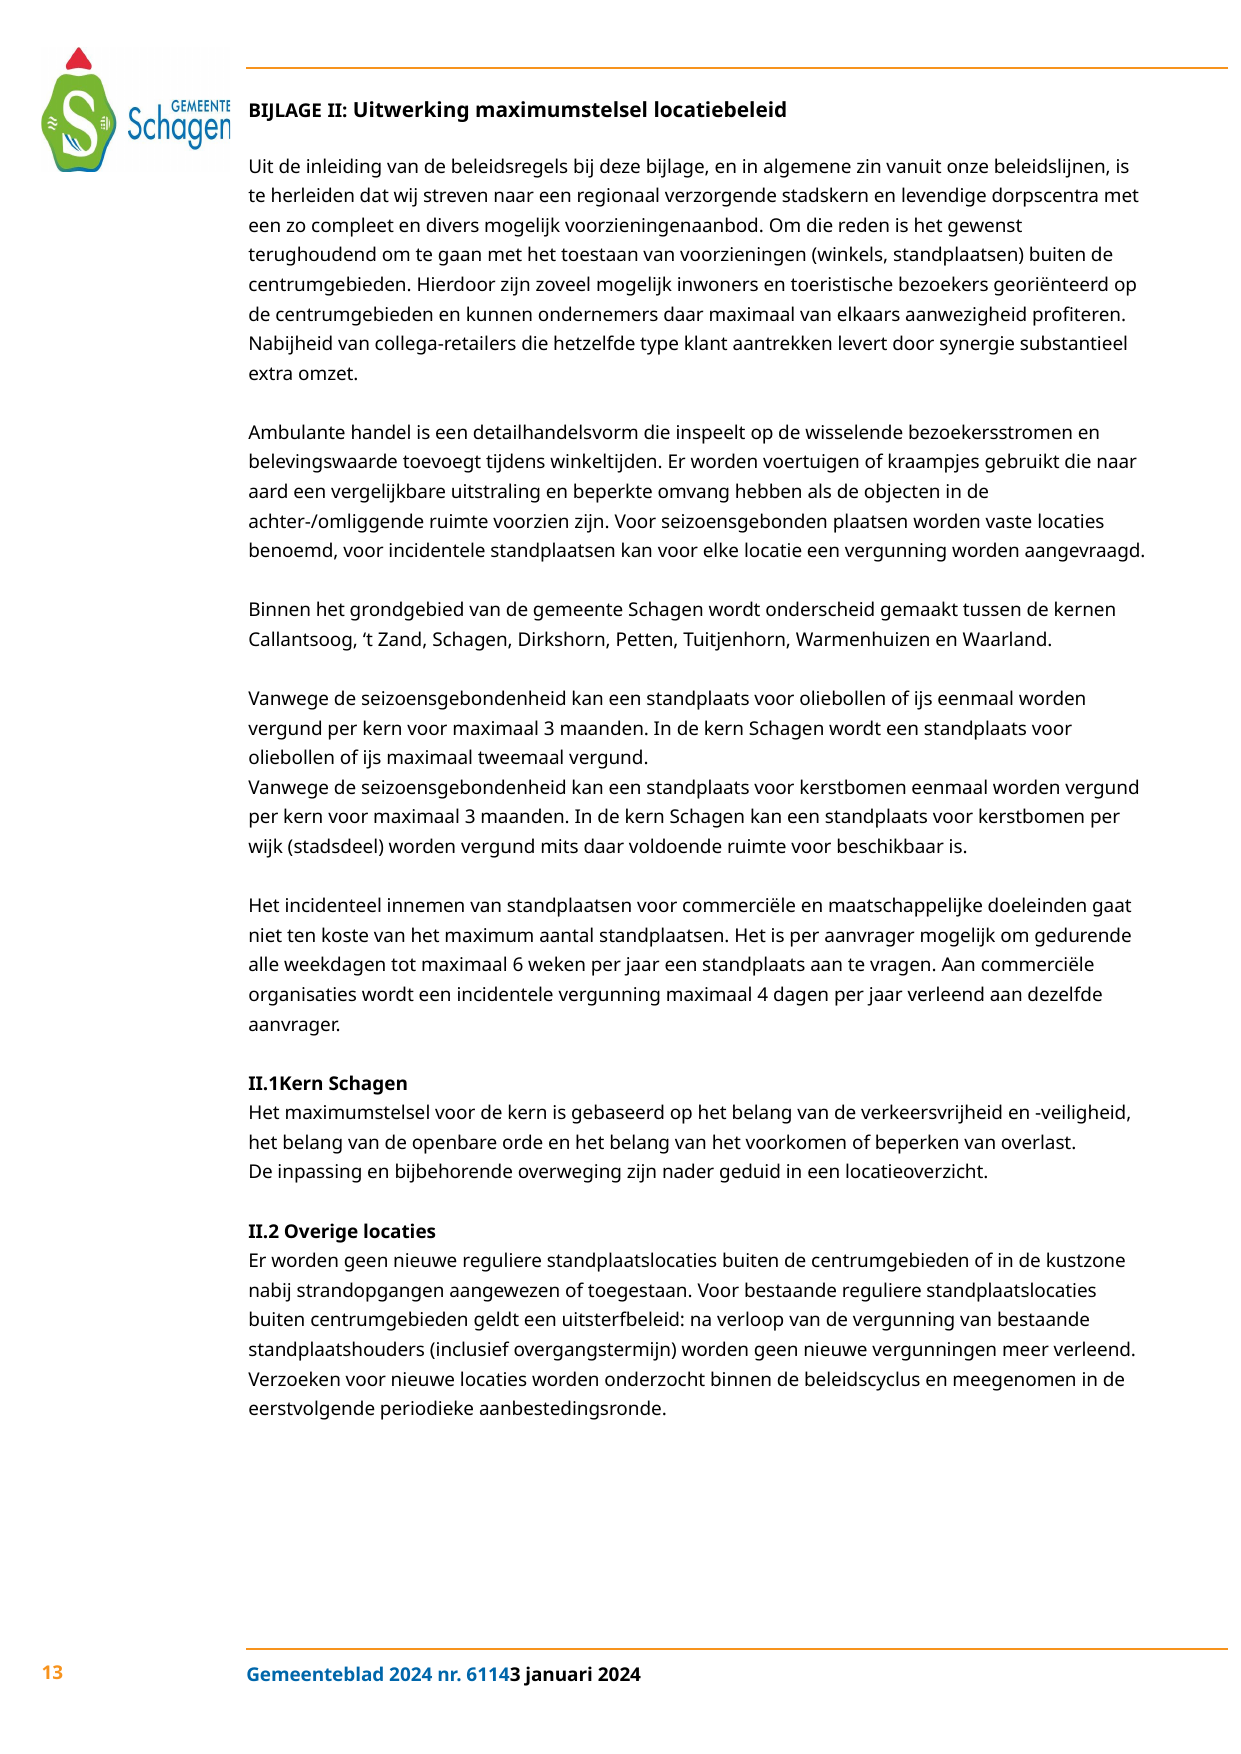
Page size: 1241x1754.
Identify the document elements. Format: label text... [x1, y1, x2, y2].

text Het incidenteel innemen van standplaatsen voor commerciële en maatschappelijke doeleinden gaat niet ten koste van het maximum aantal standplaatsen. Het is per aanvrager mogelijk om gedurende alle weekdagen tot maximaal 6 weken per jaar een standplaats aan te vragen. Aan commerciële organisaties wordt een incidentele vergunning maximaal 4 dagen per jaar verleend aan dezelfde aanvrager. [248, 892, 1152, 1037]
text De inpassing en bijbehorende overweging zijn nader geduid in een locatieoverzicht. [248, 1159, 1152, 1184]
text II.1Kern Schagen [248, 1070, 1152, 1096]
text Ambulante handel is een detailhandelsvorm die inspeelt op de wisselende bezoekersstromen en belevingswaarde toevoegt tijdens winkeltijden. Er worden voertuigen of kraampjes gebruikt die naar aard een vergelijkbare uitstraling en beperkte omvang hebben als de objecten in de achter-/omliggende ruimte voorzien zijn. Voor seizoensgebonden plaatsen worden vaste locaties benoemd, voor incidentele standplaatsen kan voor elke locatie een vergunning worden aangevraagd. [248, 419, 1152, 563]
text Er worden geen nieuwe reguliere standplaatslocaties buiten de centrumgebieden of in de kustzone nabij strandopgangen aangewezen of toegestaan. Voor bestaande reguliere standplaatslocaties buiten centrumgebieden geldt een uitsterfbeleid: na verloop van de vergunning van bestaande standplaatshouders (inclusief overgangstermijn) worden geen nieuwe vergunningen meer verleend. [248, 1247, 1152, 1362]
text BIJLAGE II: Uitwerking maximumstelsel locatiebeleid [248, 95, 1152, 123]
text Het maximumstelsel voor de kern is gebaseerd op het belang van de verkeersvrijheid en -veiligheid, het belang van de openbare orde en het belang van het voorkomen of beperken van overlast. [248, 1099, 1152, 1155]
text Uit de inleiding van de beleidsregels bij deze bijlage, en in algemene zin vanuit onze beleidslijnen, is te herleiden dat wij streven naar een regionaal verzorgende stadskern en levendige dorpscentra met een zo compleet en divers mogelijk voorzieningenaanbod. Om die reden is het gewenst terughoudend om te gaan met het toestaan van voorzieningen (winkels, standplaatsen) buiten de centrumgebieden. Hierdoor zijn zoveel mogelijk inwoners en toeristische bezoekers georiënteerd op de centrumgebieden en kunnen ondernemers daar maximaal van elkaars aanwezigheid profiteren. Nabijheid van collega-retailers die hetzelfde type klant aantrekken levert door synergie substantieel extra omzet. [248, 153, 1152, 386]
text Vanwege de seizoensgebondenheid kan een standplaats voor oliebollen of ijs eenmaal worden vergund per kern voor maximaal 3 maanden. In de kern Schagen wordt een standplaats voor oliebollen of ijs maximaal tweemaal vergund. [248, 685, 1152, 770]
text Binnen het grondgebied van de gemeente Schagen wordt onderscheid gemaakt tussen de kernen Callantsoog, ‘t Zand, Schagen, Dirkshorn, Petten, Tuitjenhorn, Warmenhuizen en Waarland. [248, 597, 1152, 652]
picture [41, 47, 231, 172]
text Verzoeken voor nieuwe locaties worden onderzocht binnen de beleidscyclus en meegenomen in de eerstvolgende periodieke aanbestedingsronde. [248, 1366, 1152, 1421]
text II.2 Overige locaties [248, 1218, 1152, 1244]
text Vanwege de seizoensgebondenheid kan een standplaats voor kerstbomen eenmaal worden vergund per kern voor maximaal 3 maanden. In de kern Schagen kan een standplaats voor kerstbomen per wijk (stadsdeel) worden vergund mits daar voldoende ruimte voor beschikbaar is. [248, 774, 1152, 859]
